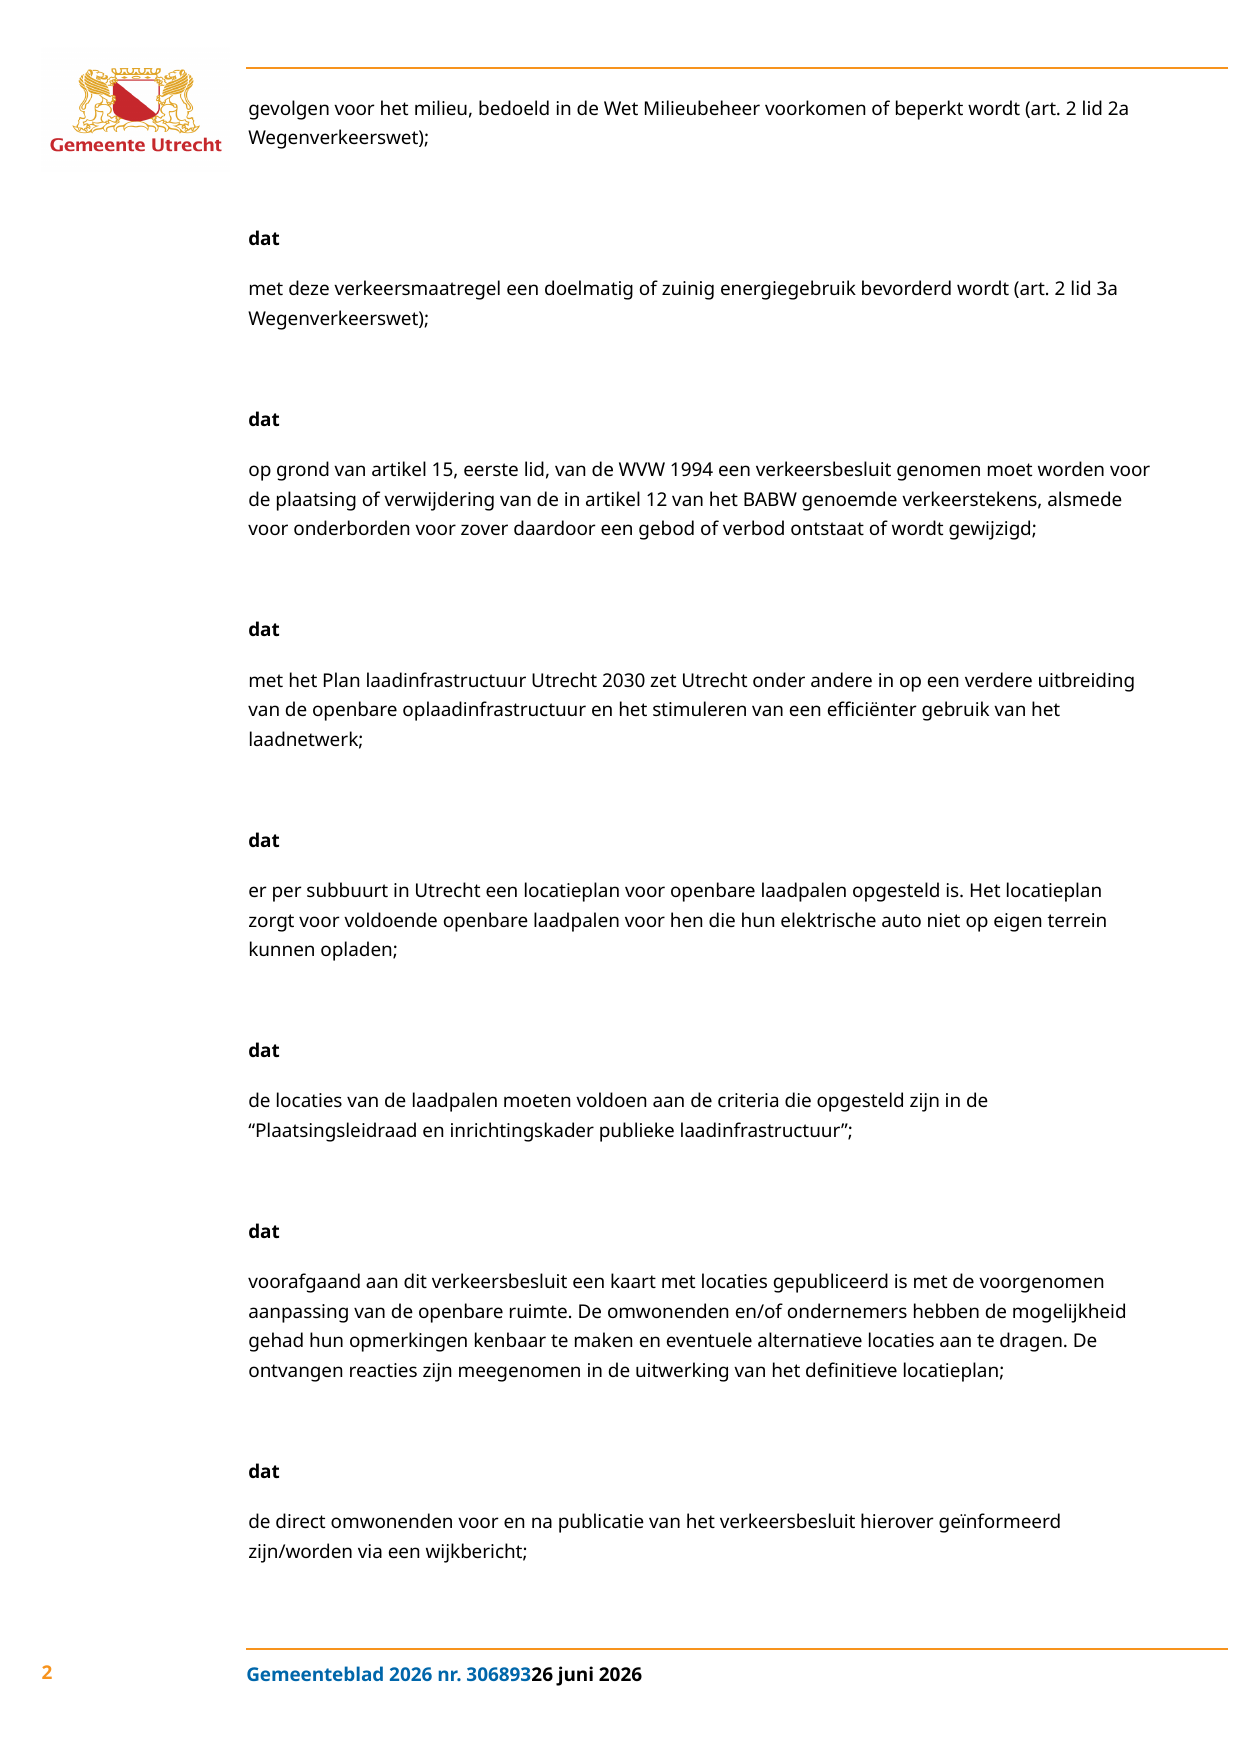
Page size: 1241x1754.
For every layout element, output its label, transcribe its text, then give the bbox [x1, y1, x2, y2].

text op grond van artikel 15, eerste lid, van de WVW 1994 een verkeersbesluit genomen moet worden voor de plaatsing of verwijdering van de in artikel 12 van het BABW genoemde verkeerstekens, alsmede voor onderborden voor zover daardoor een gebod of verbod ontstaat of wordt gewijzigd; [248, 456, 1152, 541]
text dat [248, 225, 1152, 251]
text dat [248, 1458, 1152, 1484]
text dat [248, 616, 1152, 642]
text dat [248, 1218, 1152, 1244]
picture [41, 47, 231, 172]
text dat [248, 827, 1152, 853]
text gevolgen voor het milieu, bedoeld in de Wet Milieubeheer voorkomen of beperkt wordt (art. 2 lid 2a Wegenverkeerswet); [248, 95, 1152, 150]
text voorafgaand aan dit verkeersbesluit een kaart met locaties gepubliceerd is met de voorgenomen aanpassing van de openbare ruimte. De omwonenden en/of ondernemers hebben de mogelijkheid gehad hun opmerkingen kenbaar te maken en eventuele alternatieve locaties aan te dragen. De ontvangen reacties zijn meegenomen in de uitwerking van het definitieve locatieplan; [248, 1268, 1152, 1383]
text de locaties van de laadpalen moeten voldoen aan de criteria die opgesteld zijn in de “Plaatsingsleidraad en inrichtingskader publieke laadinfrastructuur”; [248, 1088, 1152, 1143]
text met deze verkeersmaatregel een doelmatig of zuinig energiegebruik bevorderd wordt (art. 2 lid 3a Wegenverkeerswet); [248, 276, 1152, 331]
text met het Plan laadinfrastructuur Utrecht 2030 zet Utrecht onder andere in op een verdere uitbreiding van de openbare oplaadinfrastructuur en het stimuleren van een efficiënter gebruik van het laadnetwerk; [248, 667, 1152, 752]
text dat [248, 1037, 1152, 1063]
text de direct omwonenden voor en na publicatie van het verkeersbesluit hierover geïnformeerd zijn/worden via een wijkbericht; [248, 1508, 1152, 1564]
text er per subbuurt in Utrecht een locatieplan voor openbare laadpalen opgesteld is. Het locatieplan zorgt voor voldoende openbare laadpalen voor hen die hun elektrische auto niet op eigen terrein kunnen opladen; [248, 877, 1152, 962]
text dat [248, 406, 1152, 432]
